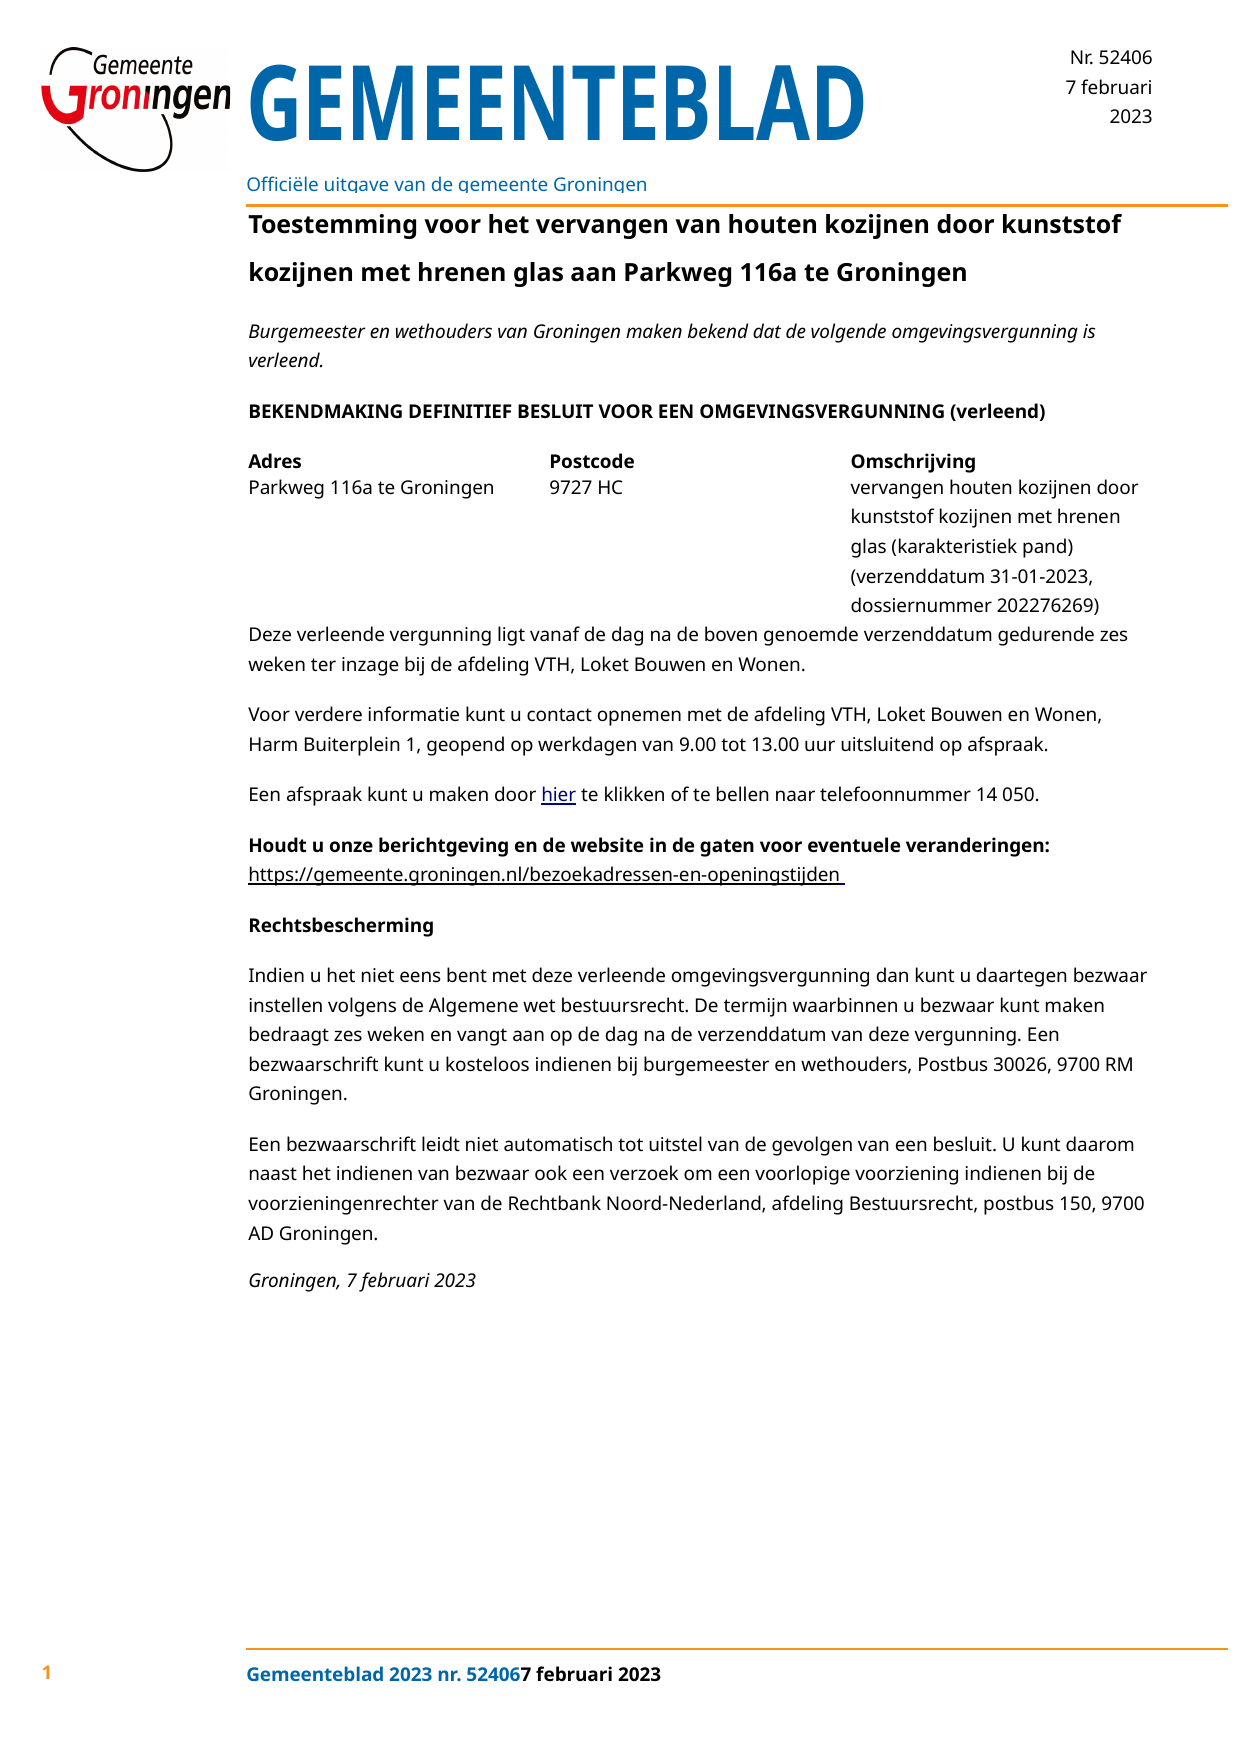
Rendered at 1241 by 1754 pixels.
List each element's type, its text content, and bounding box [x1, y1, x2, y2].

table_header Omschrijving [850, 449, 1152, 474]
text Burgemeester en wethouders van Groningen maken bekend dat de volgende omgevingsvergunning is verleend. [248, 318, 1152, 373]
table_header Postcode [549, 449, 850, 474]
text Een afspraak kunt u maken door hier te klikken of te bellen naar telefoonnummer 14 050. [248, 781, 1152, 807]
picture [41, 47, 231, 172]
table_header Adres [248, 449, 549, 474]
text Toestemming voor het vervangen van houten kozijnen door kunststof kozijnen met hrenen glas aan Parkweg 116a te Groningen [248, 207, 1152, 288]
text Indien u het niet eens bent met deze verleende omgevingsvergunning dan kunt u daartegen bezwaar instellen volgens de Algemene wet bestuursrecht. De termijn waarbinnen u bezwaar kunt maken bedraagt zes weken en vangt aan op de dag na de verzenddatum van deze vergunning. Een bezwaarschrift kunt u kosteloos indienen bij burgemeester en wethouders, Postbus 30026, 9700 RM Groningen. [248, 962, 1152, 1106]
text Een bezwaarschrift leidt niet automatisch tot uitstel van de gevolgen van een besluit. U kunt daarom naast het indienen van bezwaar ook een verzoek om een voorlopige voorziening indienen bij de voorzieningenrechter van de Rechtbank Noord-Nederland, afdeling Bestuursrecht, postbus 150, 9700 AD Groningen. [248, 1131, 1152, 1246]
text Deze verleende vergunning ligt vanaf de dag na de boven genoemde verzenddatum gedurende zes weken ter inzage bij de afdeling VTH, Loket Bouwen en Wonen. [248, 621, 1152, 677]
table_cell vervangen houten kozijnen door kunststof kozijnen met hrenen glas (karakteristiek pand) (verzenddatum 31-01-2023, dossiernummer 202276269) [850, 474, 1152, 618]
text Groningen, 7 februari 2023 [248, 1268, 1152, 1293]
text Rechtsbescherming [248, 912, 1152, 938]
text Voor verdere informatie kunt u contact opnemen met de afdeling VTH, Loket Bouwen en Wonen, Harm Buiterplein 1, geopend op werkdagen van 9.00 tot 13.00 uur uitsluitend op afspraak. [248, 701, 1152, 757]
text BEKENDMAKING DEFINITIEF BESLUIT VOOR EEN OMGEVINGSVERGUNNING (verleend) [248, 398, 1152, 424]
table_cell Parkweg 116a te Groningen [248, 474, 549, 618]
text Houdt u onze berichtgeving en de website in de gaten voor eventuele veranderingen: https://gemeente.groningen.nl/bezoekadressen-en-openingstijden [248, 832, 1152, 887]
table_cell 9727 HC [549, 474, 850, 618]
